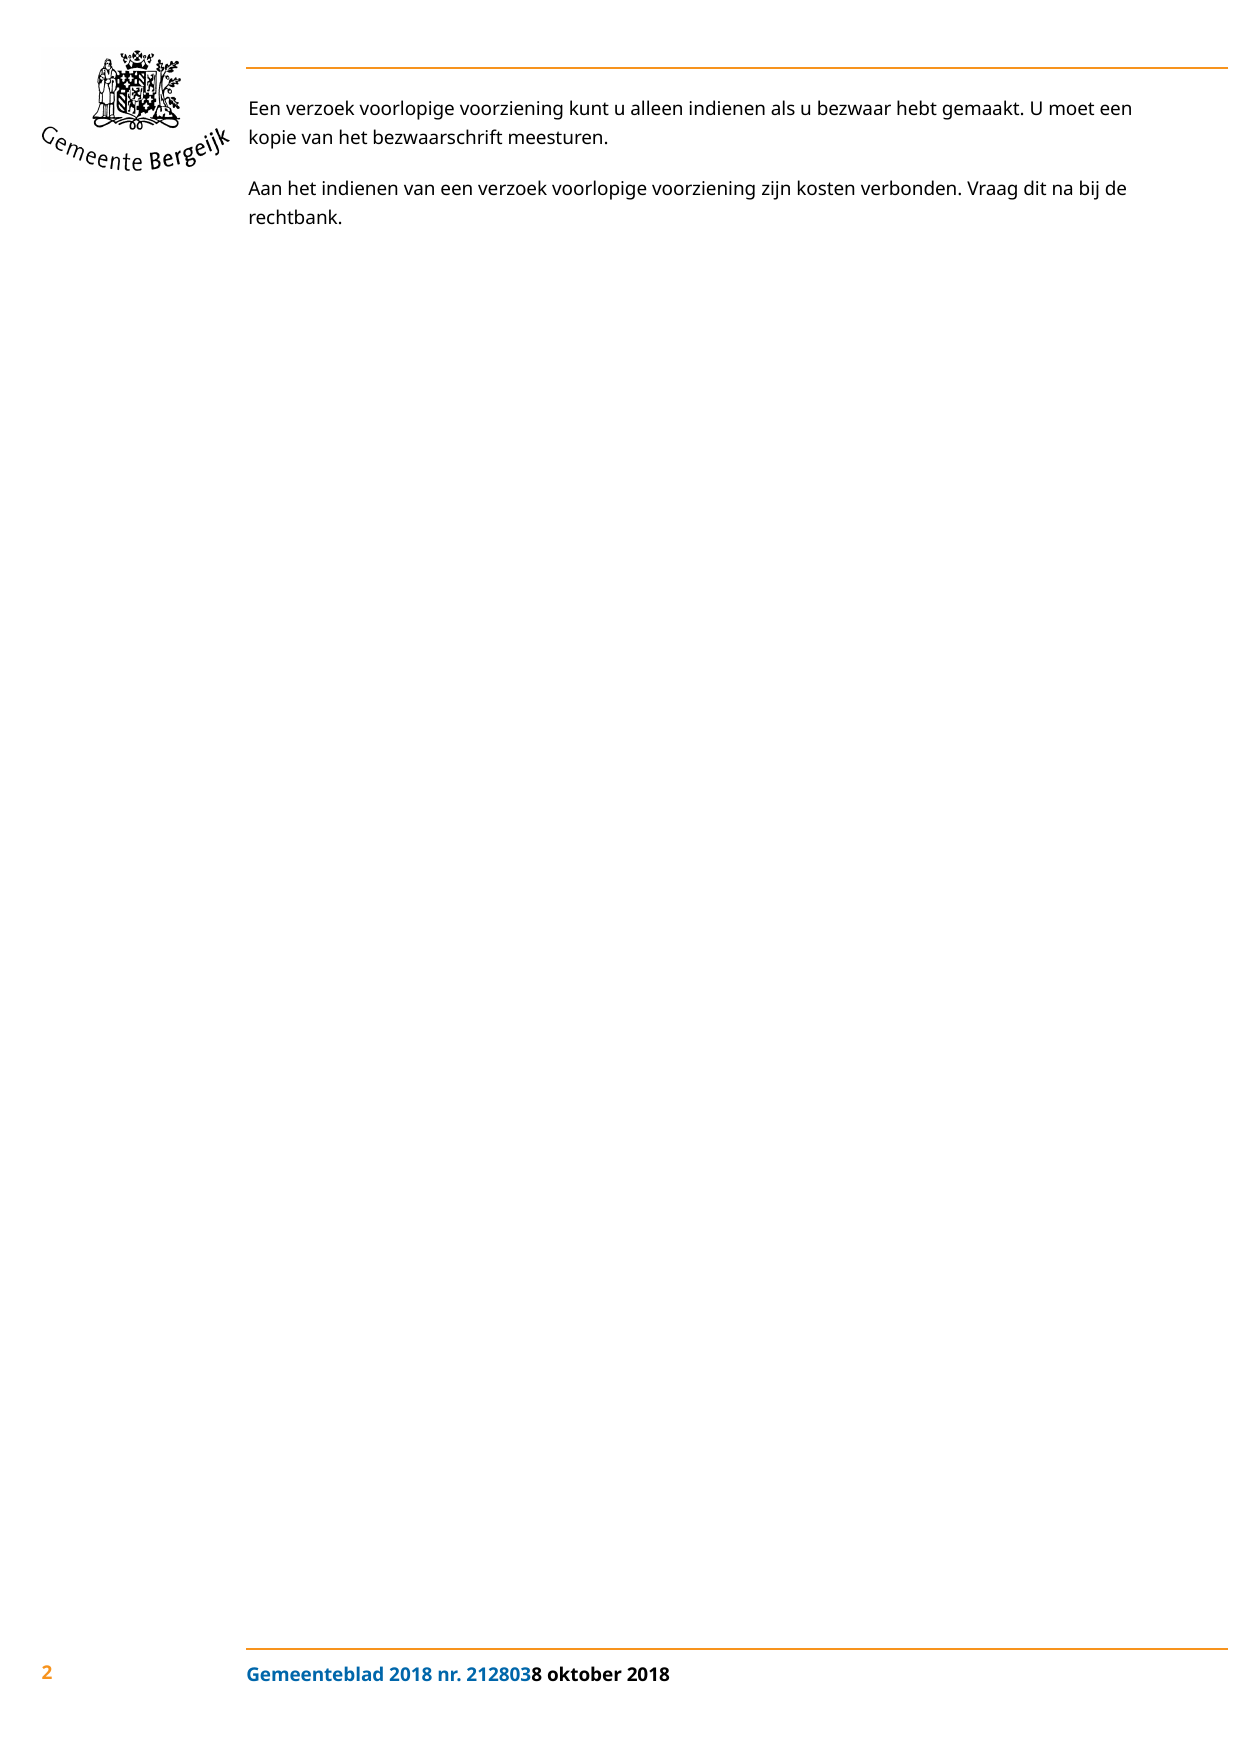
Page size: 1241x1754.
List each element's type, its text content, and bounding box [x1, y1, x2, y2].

text Een verzoek voorlopige voorziening kunt u alleen indienen als u bezwaar hebt gemaakt. U moet een kopie van het bezwaarschrift meesturen. [248, 95, 1152, 150]
text Aan het indienen van een verzoek voorlopige voorziening zijn kosten verbonden. Vraag dit na bij de rechtbank. [248, 175, 1152, 230]
picture [41, 47, 231, 172]
